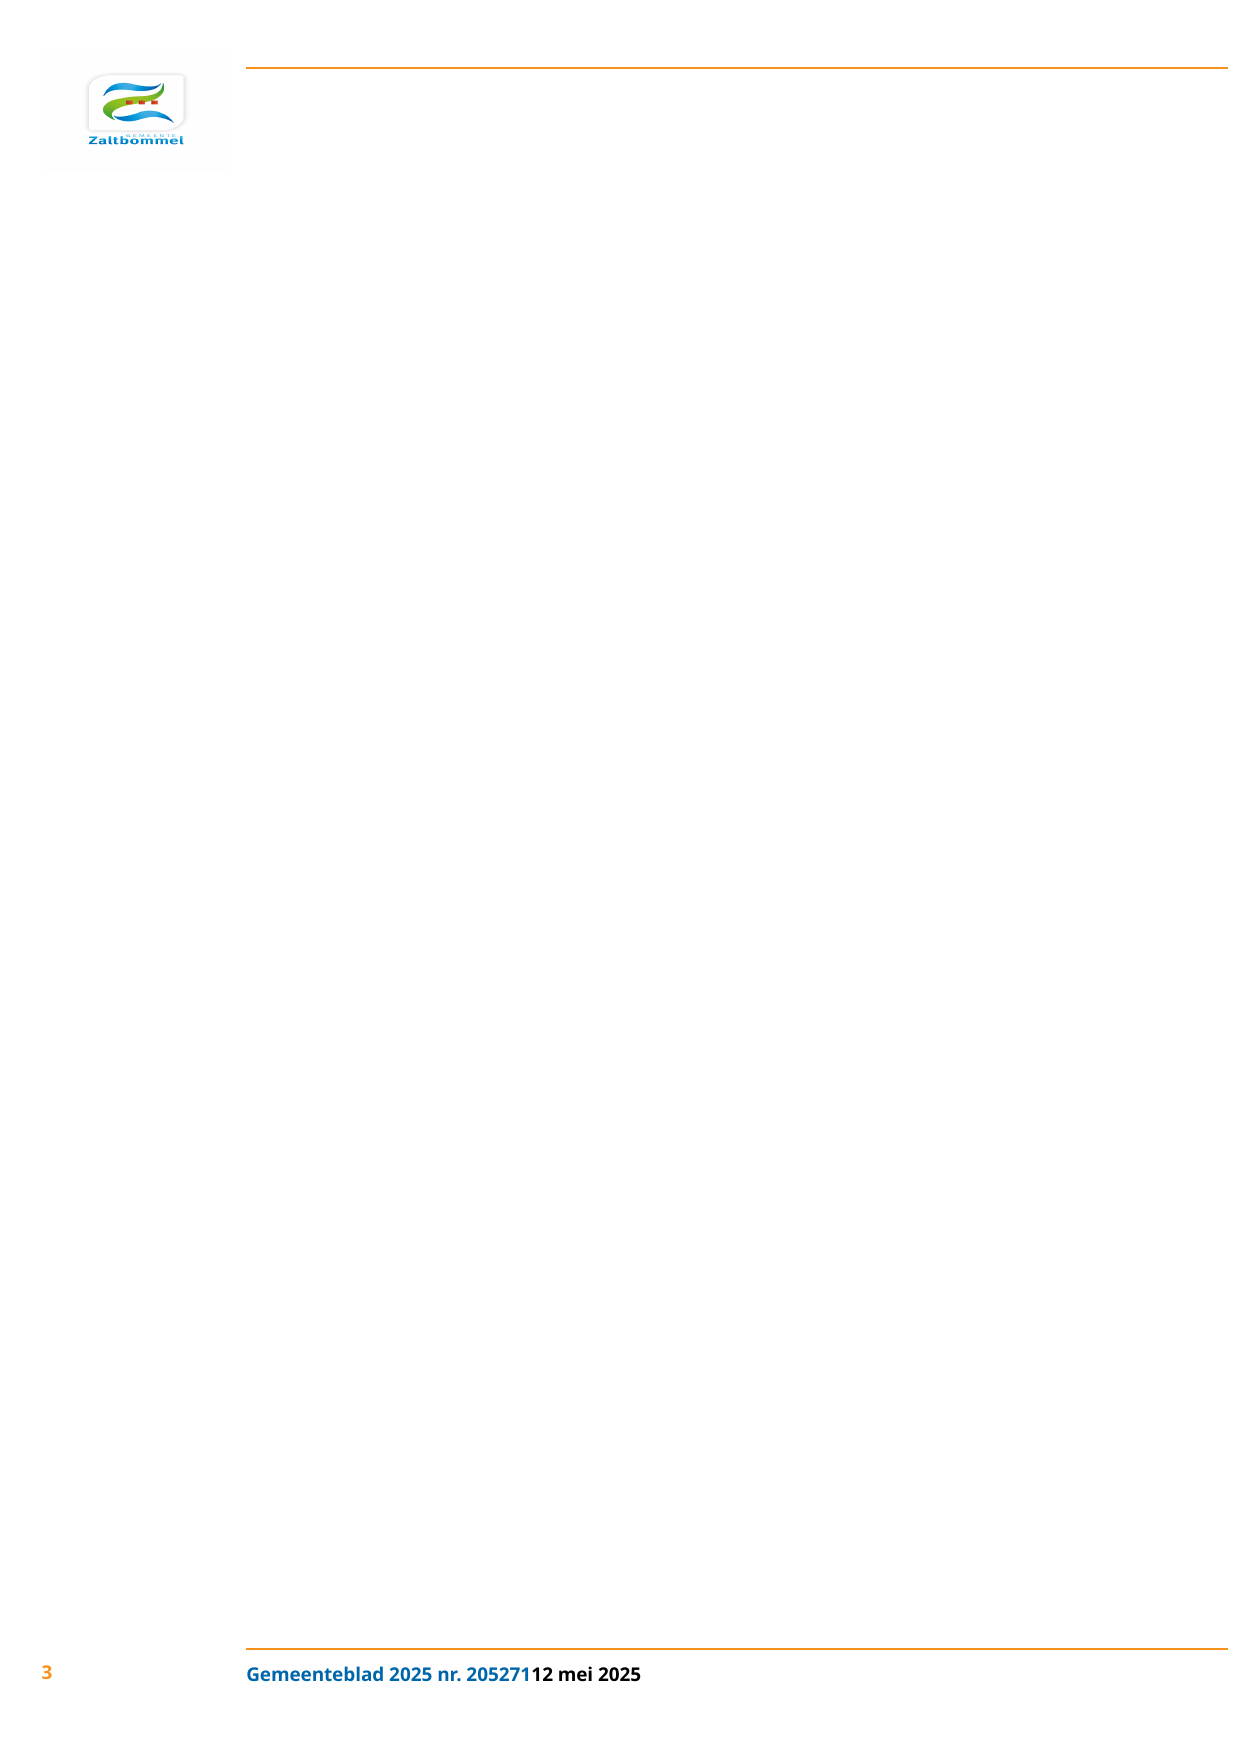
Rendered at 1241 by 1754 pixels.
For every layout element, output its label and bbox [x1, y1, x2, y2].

picture [41, 47, 231, 172]
